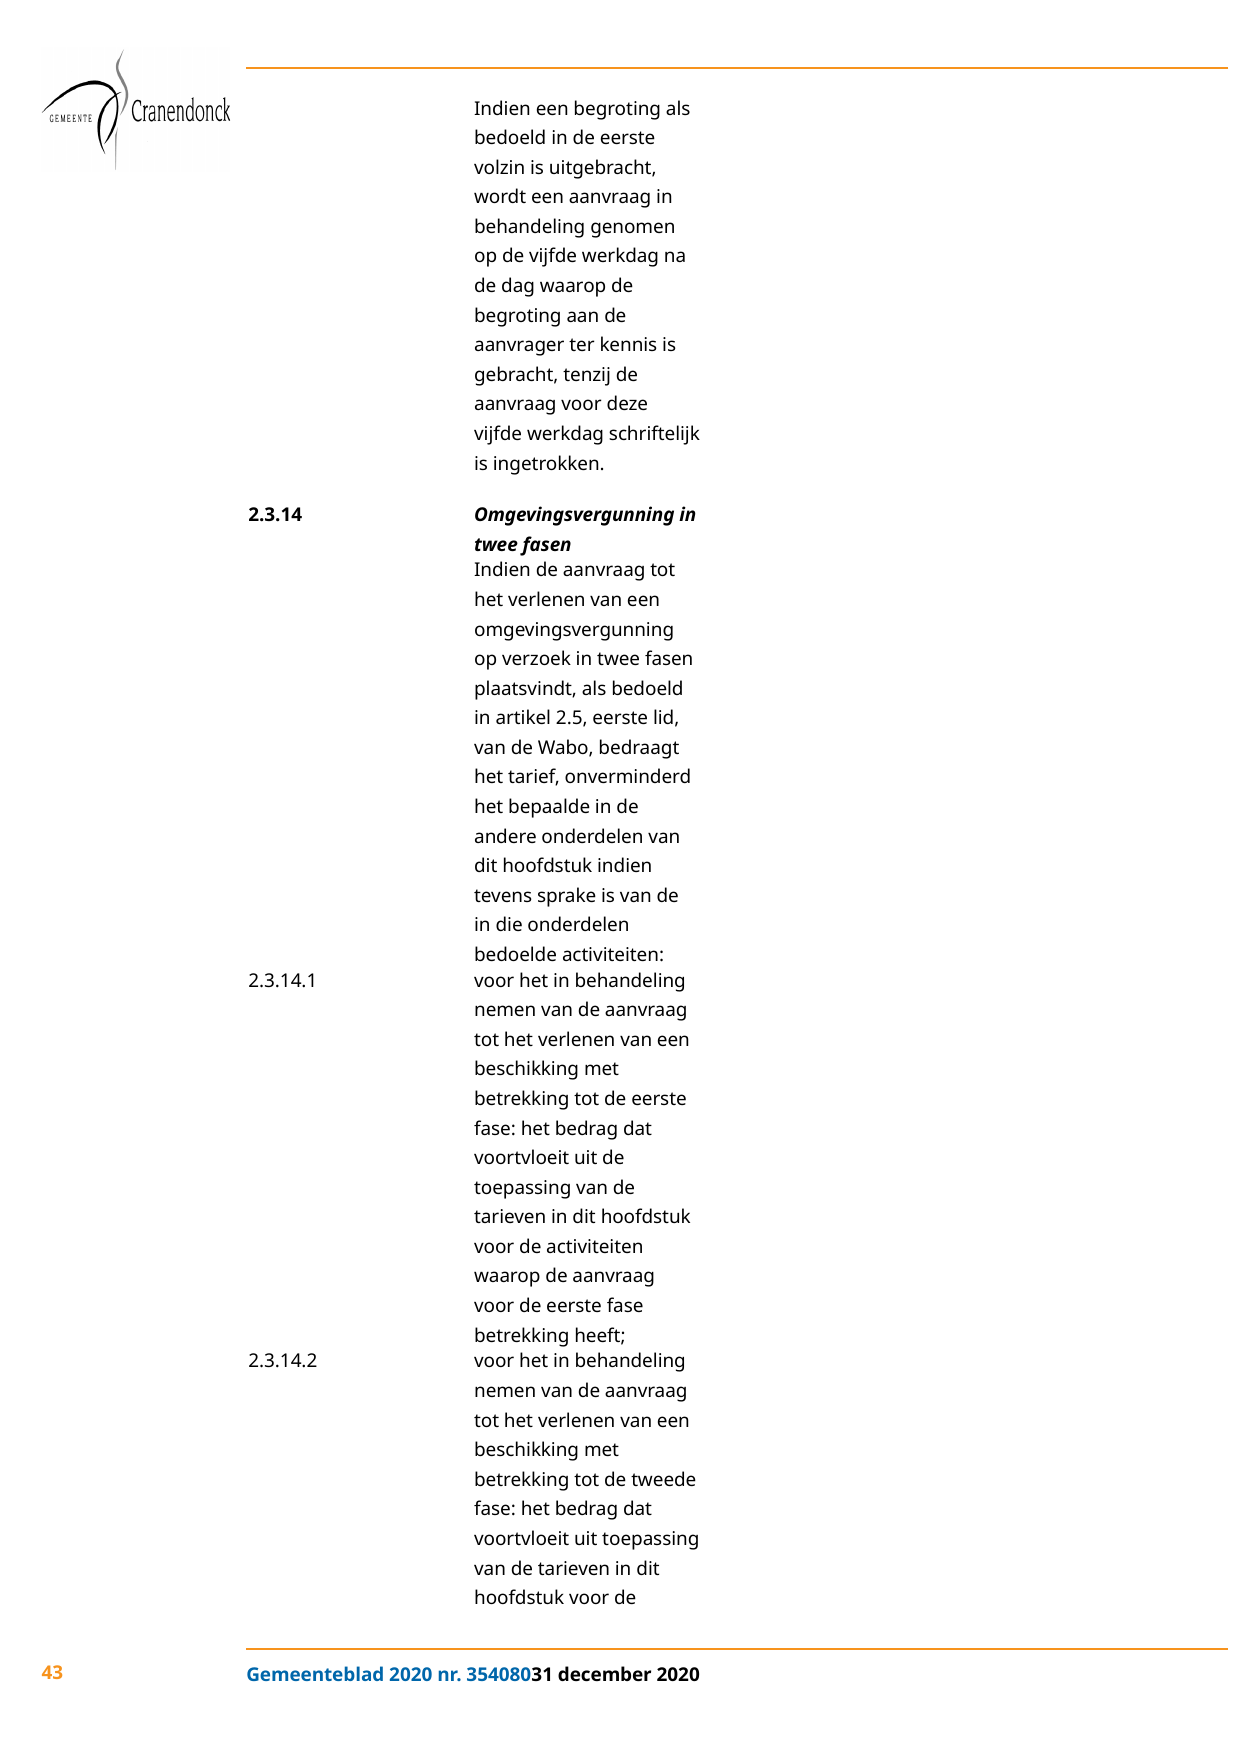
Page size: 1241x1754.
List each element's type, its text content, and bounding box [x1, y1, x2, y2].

table_cell [926, 557, 1152, 967]
table_cell [248, 557, 474, 967]
table_cell [700, 557, 926, 967]
table_cell Indien een begroting als bedoeld in de eerste volzin is uitgebracht, wordt een aanvraag in behandeling genomen op de vijfde werkdag na de dag waarop de begroting aan de aanvrager ter kennis is gebracht, tenzij de aanvraag voor deze vijfde werkdag schriftelijk is ingetrokken. [474, 95, 700, 476]
table_cell 2.3.14.2 [248, 1348, 474, 1610]
table_cell [926, 967, 1152, 1348]
table_cell Omgevingsvergunning in twee fasen [474, 501, 700, 557]
table_cell [700, 1348, 926, 1610]
table_cell [248, 476, 1152, 501]
table_cell [926, 95, 1152, 476]
table_cell voor het in behandeling nemen van de aanvraag tot het verlenen van een beschikking met betrekking tot de eerste fase: het bedrag dat voortvloeit uit de toepassing van de tarieven in dit hoofdstuk voor de activiteiten waarop de aanvraag voor de eerste fase betrekking heeft; [474, 967, 700, 1348]
table_cell voor het in behandeling nemen van de aanvraag tot het verlenen van een beschikking met betrekking tot de tweede fase: het bedrag dat voortvloeit uit toepassing van de tarieven in dit hoofdstuk voor de [474, 1348, 700, 1610]
table_cell [700, 95, 926, 476]
table_cell 2.3.14 [248, 501, 474, 557]
table_cell [926, 1348, 1152, 1610]
picture [41, 47, 231, 172]
table_cell Indien de aanvraag tot het verlenen van een omgevingsvergunning op verzoek in twee fasen plaatsvindt, als bedoeld in artikel 2.5, eerste lid, van de Wabo, bedraagt het tarief, onverminderd het bepaalde in de andere onderdelen van dit hoofdstuk indien tevens sprake is van de in die onderdelen bedoelde activiteiten: [474, 557, 700, 967]
table_cell [700, 501, 926, 557]
table_cell [700, 967, 926, 1348]
table_cell [248, 95, 474, 476]
table_cell 2.3.14.1 [248, 967, 474, 1348]
table_cell [926, 501, 1152, 557]
